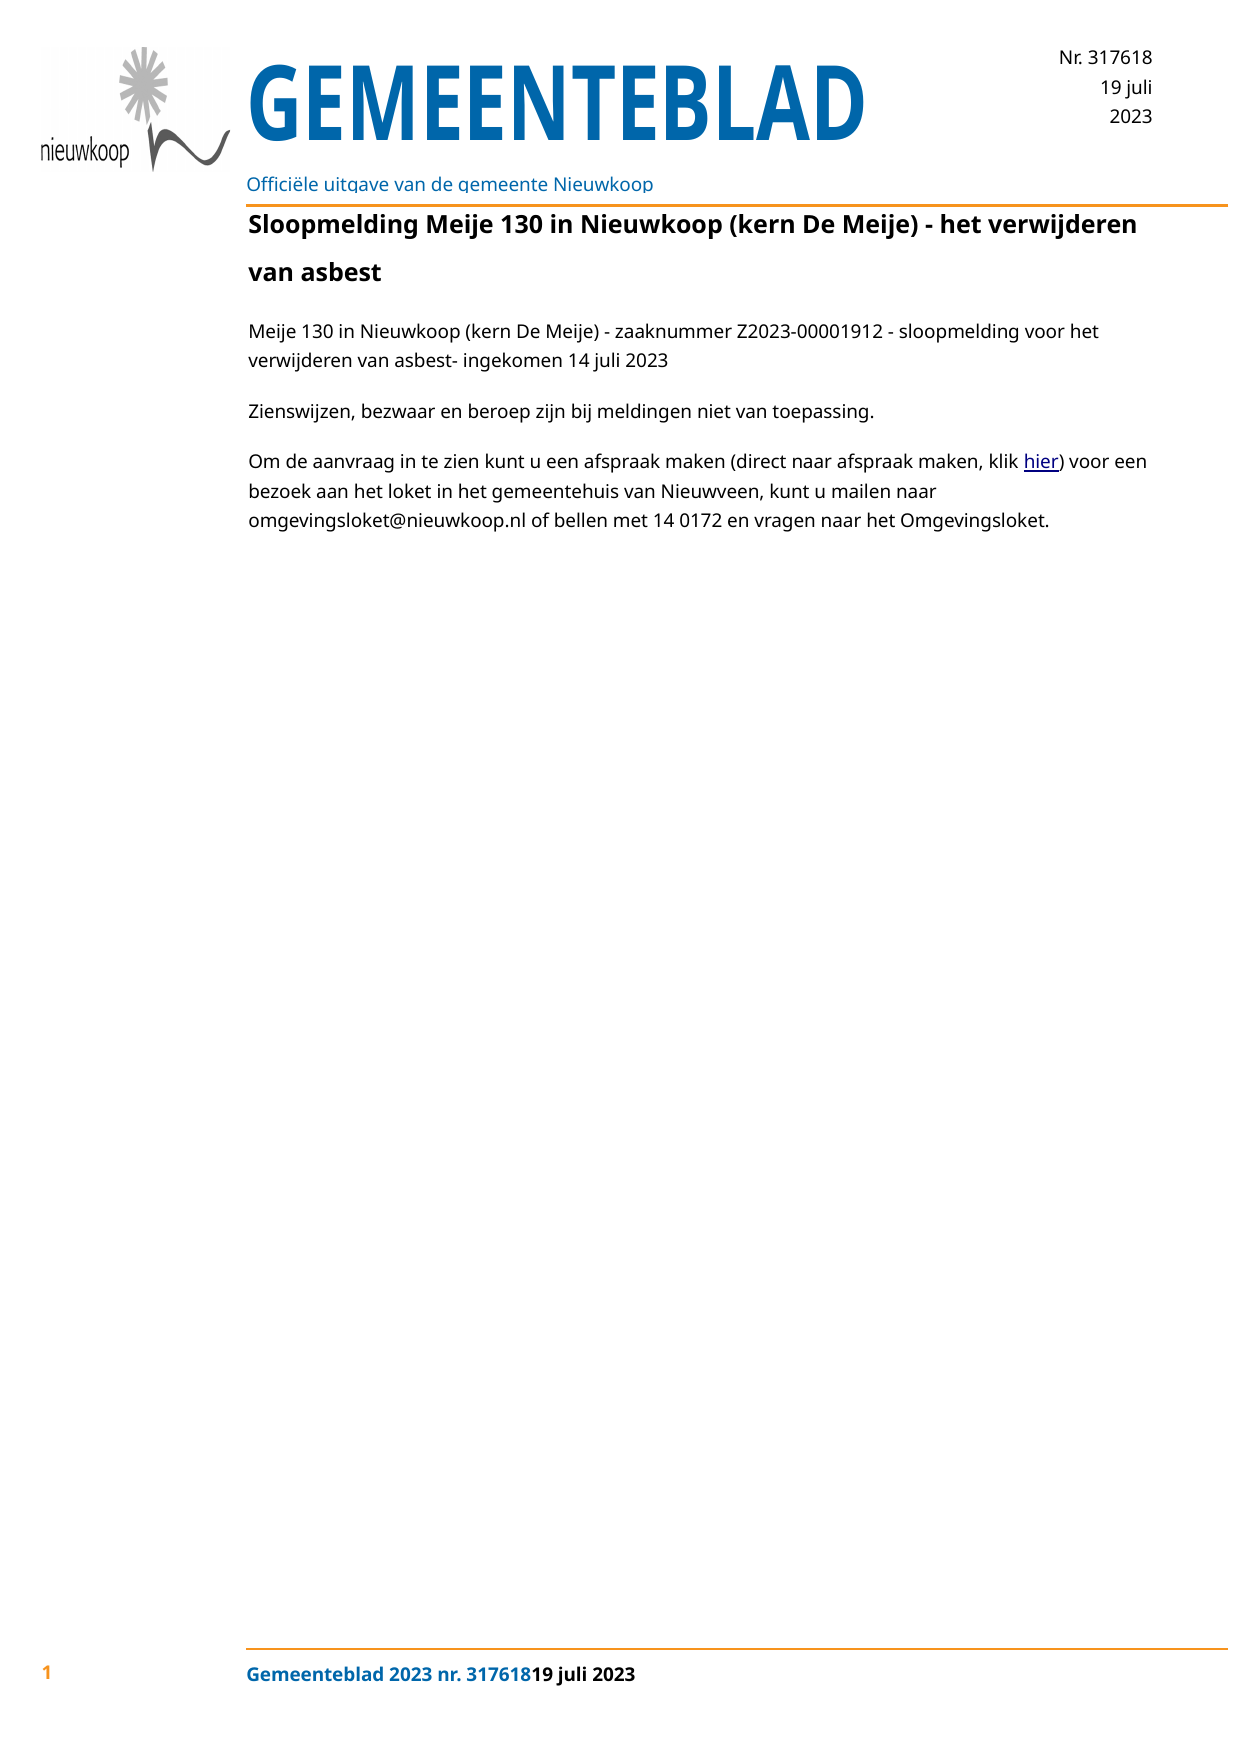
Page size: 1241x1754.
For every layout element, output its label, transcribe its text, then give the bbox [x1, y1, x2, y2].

text Zienswijzen, bezwaar en beroep zijn bij meldingen niet van toepassing. [248, 398, 1152, 424]
picture [41, 47, 231, 172]
text Meije 130 in Nieuwkoop (kern De Meije) - zaaknummer Z2023-00001912 - sloopmelding voor het verwijderen van asbest- ingekomen 14 juli 2023 [248, 318, 1152, 373]
text Om de aanvraag in te zien kunt u een afspraak maken (direct naar afspraak maken, klik hier) voor een bezoek aan het loket in het gemeentehuis van Nieuwveen, kunt u mailen naar omgevingsloket@nieuwkoop.nl of bellen met 14 0172 en vragen naar het Omgevingsloket. [248, 448, 1152, 533]
text Sloopmelding Meije 130 in Nieuwkoop (kern De Meije) - het verwijderen van asbest [248, 207, 1152, 288]
